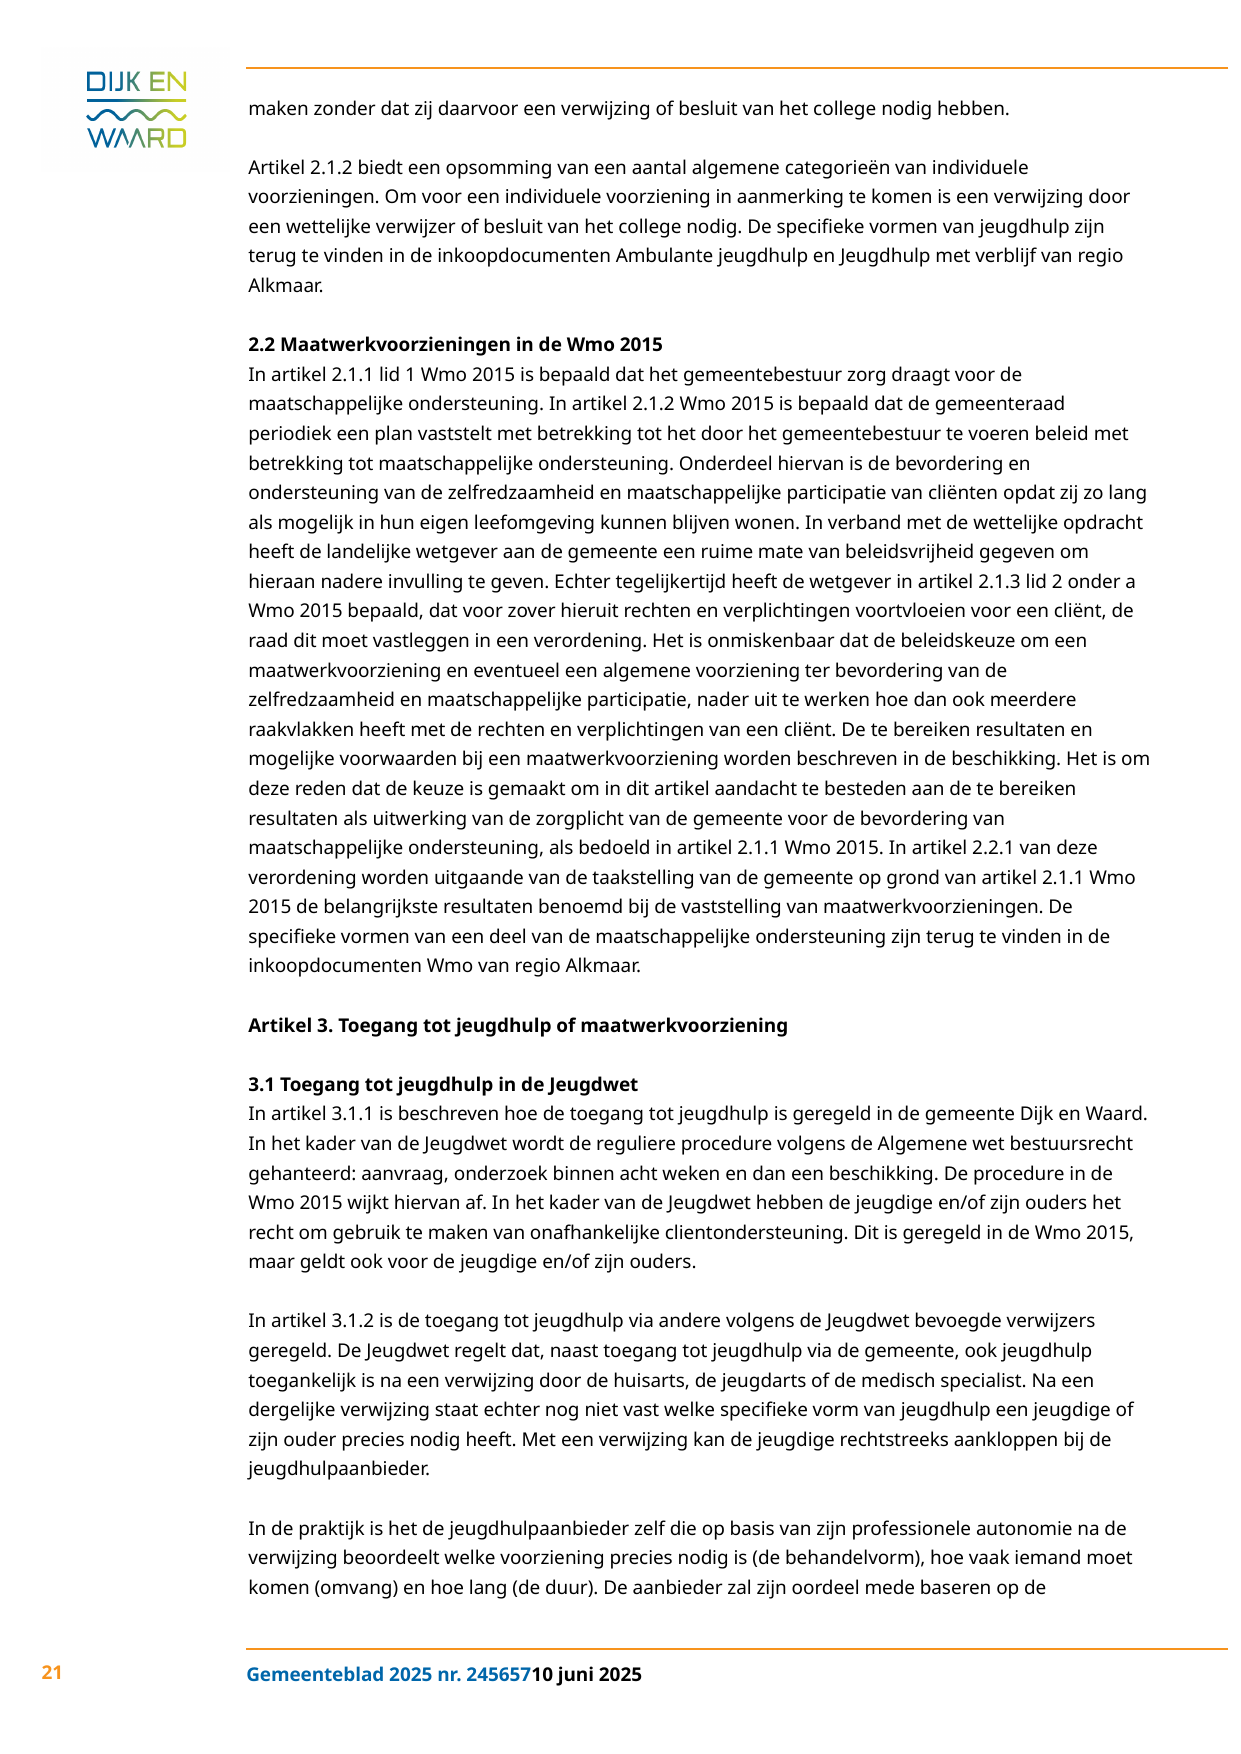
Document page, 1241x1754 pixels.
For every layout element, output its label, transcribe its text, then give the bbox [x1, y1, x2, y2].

text In artikel 3.1.1 is beschreven hoe de toegang tot jeugdhulp is geregeld in de gemeente Dijk en Waard. In het kader van de Jeugdwet wordt de reguliere procedure volgens de Algemene wet bestuursrecht gehanteerd: aanvraag, onderzoek binnen acht weken en dan een beschikking. De procedure in de Wmo 2015 wijkt hiervan af. In het kader van de Jeugdwet hebben de jeugdige en/of zijn ouders het recht om gebruik te maken van onafhankelijke clientondersteuning. Dit is geregeld in de Wmo 2015, maar geldt ook voor de jeugdige en/of zijn ouders. [248, 1101, 1152, 1274]
picture [41, 47, 231, 172]
text In artikel 2.1.1 lid 1 Wmo 2015 is bepaald dat het gemeentebestuur zorg draagt voor de maatschappelijke ondersteuning. In artikel 2.1.2 Wmo 2015 is bepaald dat de gemeenteraad periodiek een plan vaststelt met betrekking tot het door het gemeentebestuur te voeren beleid met betrekking tot maatschappelijke ondersteuning. Onderdeel hiervan is de bevordering en ondersteuning van de zelfredzaamheid en maatschappelijke participatie van cliënten opdat zij zo lang als mogelijk in hun eigen leefomgeving kunnen blijven wonen. In verband met de wettelijke opdracht heeft de landelijke wetgever aan de gemeente een ruime mate van beleidsvrijheid gegeven om hieraan nadere invulling te geven. Echter tegelijkertijd heeft de wetgever in artikel 2.1.3 lid 2 onder a Wmo 2015 bepaald, dat voor zover hieruit rechten en verplichtingen voortvloeien voor een cliënt, de raad dit moet vastleggen in een verordening. Het is onmiskenbaar dat de beleidskeuze om een maatwerkvoorziening en eventueel een algemene voorziening ter bevordering van de zelfredzaamheid en maatschappelijke participatie, nader uit te werken hoe dan ook meerdere raakvlakken heeft met de rechten en verplichtingen van een cliënt. De te bereiken resultaten en mogelijke voorwaarden bij een maatwerkvoorziening worden beschreven in de beschikking. Het is om deze reden dat de keuze is gemaakt om in dit artikel aandacht te besteden aan de te bereiken resultaten als uitwerking van de zorgplicht van de gemeente voor de bevordering van maatschappelijke ondersteuning, als bedoeld in artikel 2.1.1 Wmo 2015. In artikel 2.2.1 van deze verordening worden uitgaande van de taakstelling van de gemeente op grond van artikel 2.1.1 Wmo 2015 de belangrijkste resultaten benoemd bij de vaststelling van maatwerkvoorzieningen. De specifieke vormen van een deel van de maatschappelijke ondersteuning zijn terug te vinden in de inkoopdocumenten Wmo van regio Alkmaar. [248, 361, 1152, 978]
text In artikel 3.1.2 is de toegang tot jeugdhulp via andere volgens de Jeugdwet bevoegde verwijzers geregeld. De Jeugdwet regelt dat, naast toegang tot jeugdhulp via de gemeente, ook jeugdhulp toegankelijk is na een verwijzing door de huisarts, de jeugdarts of de medisch specialist. Na een dergelijke verwijzing staat echter nog niet vast welke specifieke vorm van jeugdhulp een jeugdige of zijn ouder precies nodig heeft. Met een verwijzing kan de jeugdige rechtstreeks aankloppen bij de jeugdhulpaanbieder. [248, 1308, 1152, 1481]
text In de praktijk is het de jeugdhulpaanbieder zelf die op basis van zijn professionele autonomie na de verwijzing beoordeelt welke voorziening precies nodig is (de behandelvorm), hoe vaak iemand moet komen (omvang) en hoe lang (de duur). De aanbieder zal zijn oordeel mede baseren op de [248, 1515, 1152, 1600]
text maken zonder dat zij daarvoor een verwijzing of besluit van het college nodig hebben. [248, 95, 1152, 121]
text Artikel 3. Toegang tot jeugdhulp of maatwerkvoorziening [248, 1012, 1152, 1038]
text 3.1 Toegang tot jeugdhulp in de Jeugdwet [248, 1071, 1152, 1097]
text Artikel 2.1.2 biedt een opsomming van een aantal algemene categorieën van individuele voorzieningen. Om voor een individuele voorziening in aanmerking te komen is een verwijzing door een wettelijke verwijzer of besluit van het college nodig. De specifieke vormen van jeugdhulp zijn terug te vinden in de inkoopdocumenten Ambulante jeugdhulp en Jeugdhulp met verblijf van regio Alkmaar. [248, 154, 1152, 298]
text 2.2 Maatwerkvoorzieningen in de Wmo 2015 [248, 331, 1152, 357]
